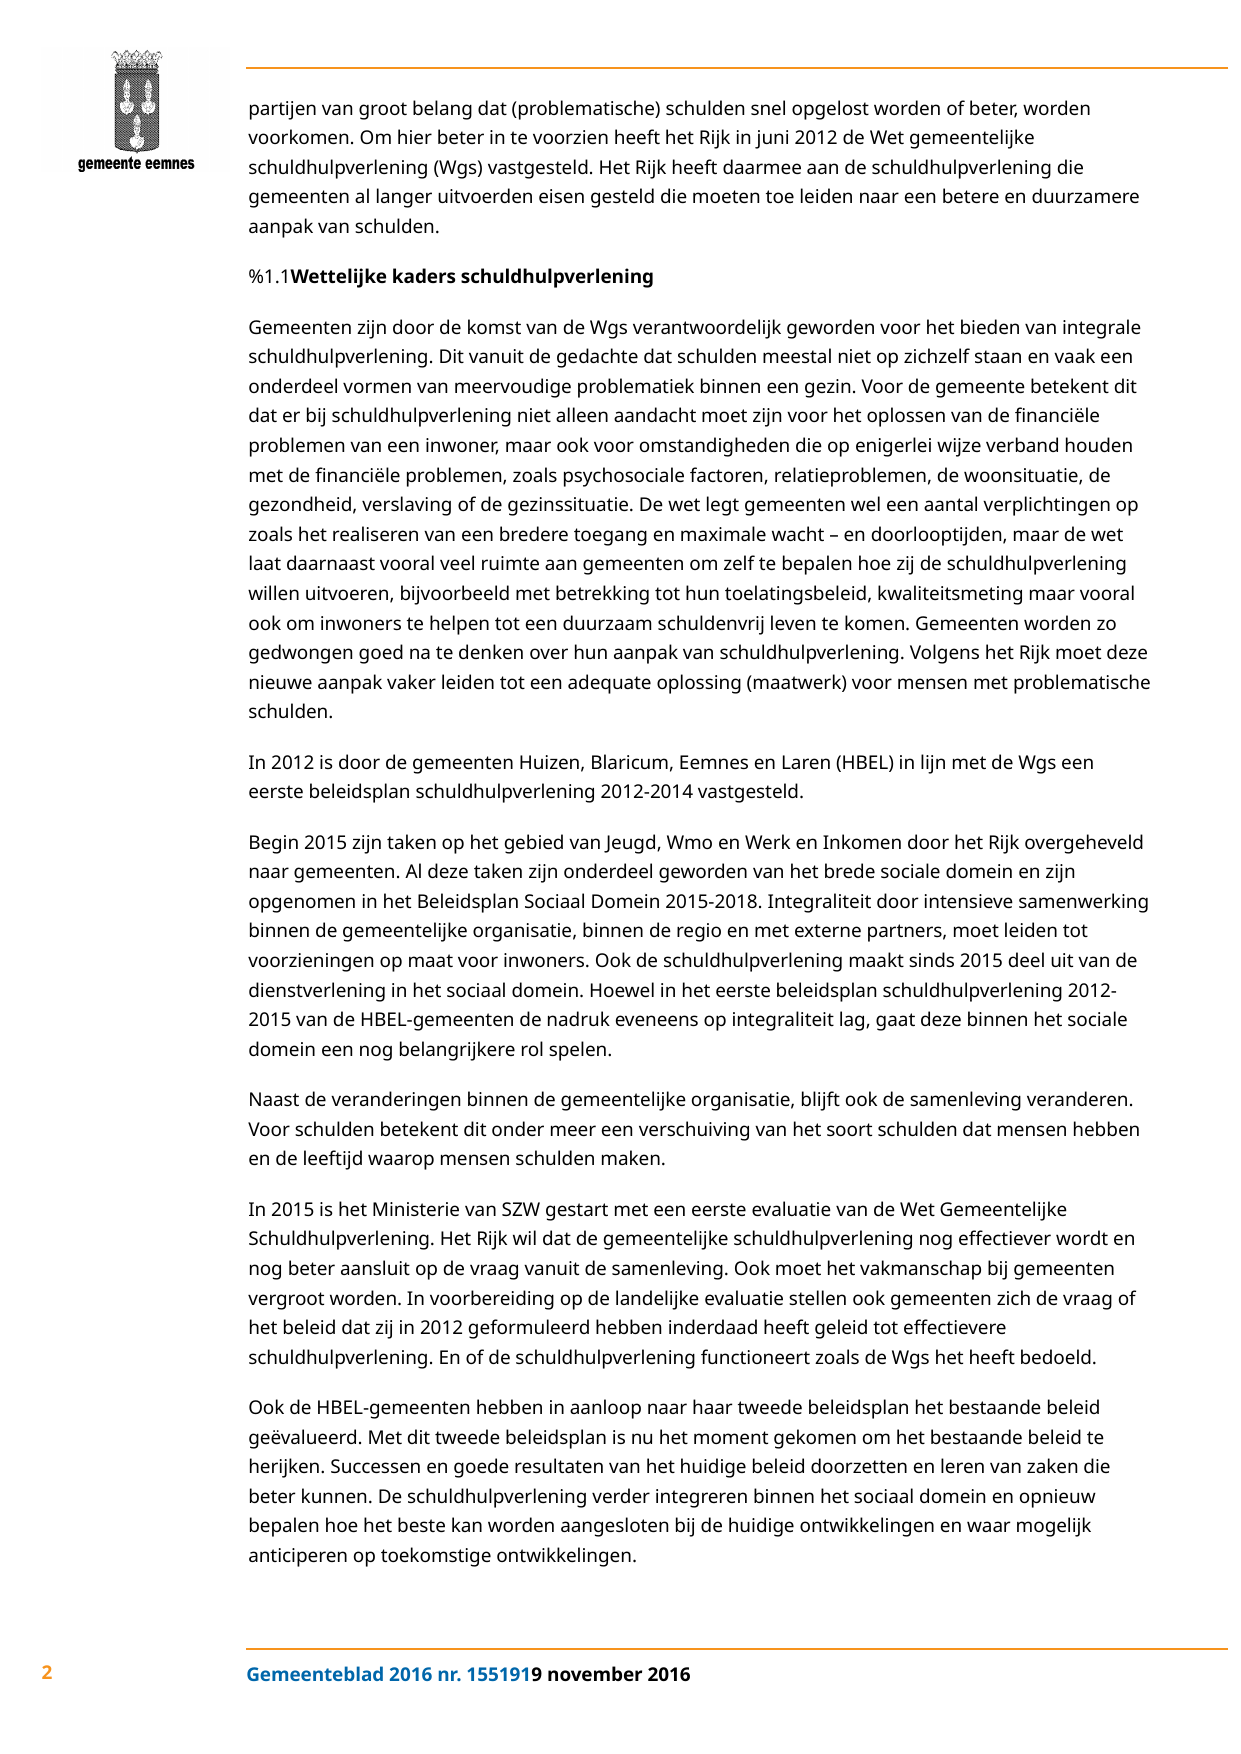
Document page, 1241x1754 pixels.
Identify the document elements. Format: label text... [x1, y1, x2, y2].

text In 2012 is door de gemeenten Huizen, Blaricum, Eemnes en Laren (HBEL) in lijn met de Wgs een eerste beleidsplan schuldhulpverlening 2012-2014 vastgesteld. [248, 749, 1152, 804]
text %1.1Wettelijke kaders schuldhulpverlening [248, 263, 1152, 289]
picture [41, 47, 231, 172]
text partijen van groot belang dat (problematische) schulden snel opgelost worden of beter, worden voorkomen. Om hier beter in te voorzien heeft het Rijk in juni 2012 de Wet gemeentelijke schuldhulpverlening (Wgs) vastgesteld. Het Rijk heeft daarmee aan de schuldhulpverlening die gemeenten al langer uitvoerden eisen gesteld die moeten toe leiden naar een betere en duurzamere aanpak van schulden. [248, 95, 1152, 239]
text Gemeenten zijn door de komst van de Wgs verantwoordelijk geworden voor het bieden van integrale schuldhulpverlening. Dit vanuit de gedachte dat schulden meestal niet op zichzelf staan en vaak een onderdeel vormen van meervoudige problematiek binnen een gezin. Voor de gemeente betekent dit dat er bij schuldhulpverlening niet alleen aandacht moet zijn voor het oplossen van de financiële problemen van een inwoner, maar ook voor omstandigheden die op enigerlei wijze verband houden met de financiële problemen, zoals psychosociale factoren, relatieproblemen, de woonsituatie, de gezondheid, verslaving of de gezinssituatie. De wet legt gemeenten wel een aantal verplichtingen op zoals het realiseren van een bredere toegang en maximale wacht – en doorlooptijden, maar de wet laat daarnaast vooral veel ruimte aan gemeenten om zelf te bepalen hoe zij de schuldhulpverlening willen uitvoeren, bijvoorbeeld met betrekking tot hun toelatingsbeleid, kwaliteitsmeting maar vooral ook om inwoners te helpen tot een duurzaam schuldenvrij leven te komen. Gemeenten worden zo gedwongen goed na te denken over hun aanpak van schuldhulpverlening. Volgens het Rijk moet deze nieuwe aanpak vaker leiden tot een adequate oplossing (maatwerk) voor mensen met problematische schulden. [248, 314, 1152, 724]
text In 2015 is het Ministerie van SZW gestart met een eerste evaluatie van de Wet Gemeentelijke Schuldhulpverlening. Het Rijk wil dat de gemeentelijke schuldhulpverlening nog effectiever wordt en nog beter aansluit op de vraag vanuit de samenleving. Ook moet het vakmanschap bij gemeenten vergroot worden. In voorbereiding op de landelijke evaluatie stellen ook gemeenten zich de vraag of het beleid dat zij in 2012 geformuleerd hebben inderdaad heeft geleid tot effectievere schuldhulpverlening. En of de schuldhulpverlening functioneert zoals de Wgs het heeft bedoeld. [248, 1196, 1152, 1370]
text Naast de veranderingen binnen de gemeentelijke organisatie, blijft ook de samenleving veranderen. Voor schulden betekent dit onder meer een verschuiving van het soort schulden dat mensen hebben en de leeftijd waarop mensen schulden maken. [248, 1086, 1152, 1171]
text Ook de HBEL-gemeenten hebben in aanloop naar haar tweede beleidsplan het bestaande beleid geëvalueerd. Met dit tweede beleidsplan is nu het moment gekomen om het bestaande beleid te herijken. Successen en goede resultaten van het huidige beleid doorzetten en leren van zaken die beter kunnen. De schuldhulpverlening verder integreren binnen het sociaal domein en opnieuw bepalen hoe het beste kan worden aangesloten bij de huidige ontwikkelingen en waar mogelijk anticiperen op toekomstige ontwikkelingen. [248, 1394, 1152, 1568]
text Begin 2015 zijn taken op het gebied van Jeugd, Wmo en Werk en Inkomen door het Rijk overgeheveld naar gemeenten. Al deze taken zijn onderdeel geworden van het brede sociale domein en zijn opgenomen in het Beleidsplan Sociaal Domein 2015-2018. Integraliteit door intensieve samenwerking binnen de gemeentelijke organisatie, binnen de regio en met externe partners, moet leiden tot voorzieningen op maat voor inwoners. Ook de schuldhulpverlening maakt sinds 2015 deel uit van de dienstverlening in het sociaal domein. Hoewel in het eerste beleidsplan schuldhulpverlening 2012-2015 van de HBEL-gemeenten de nadruk eveneens op integraliteit lag, gaat deze binnen het sociale domein een nog belangrijkere rol spelen. [248, 829, 1152, 1062]
